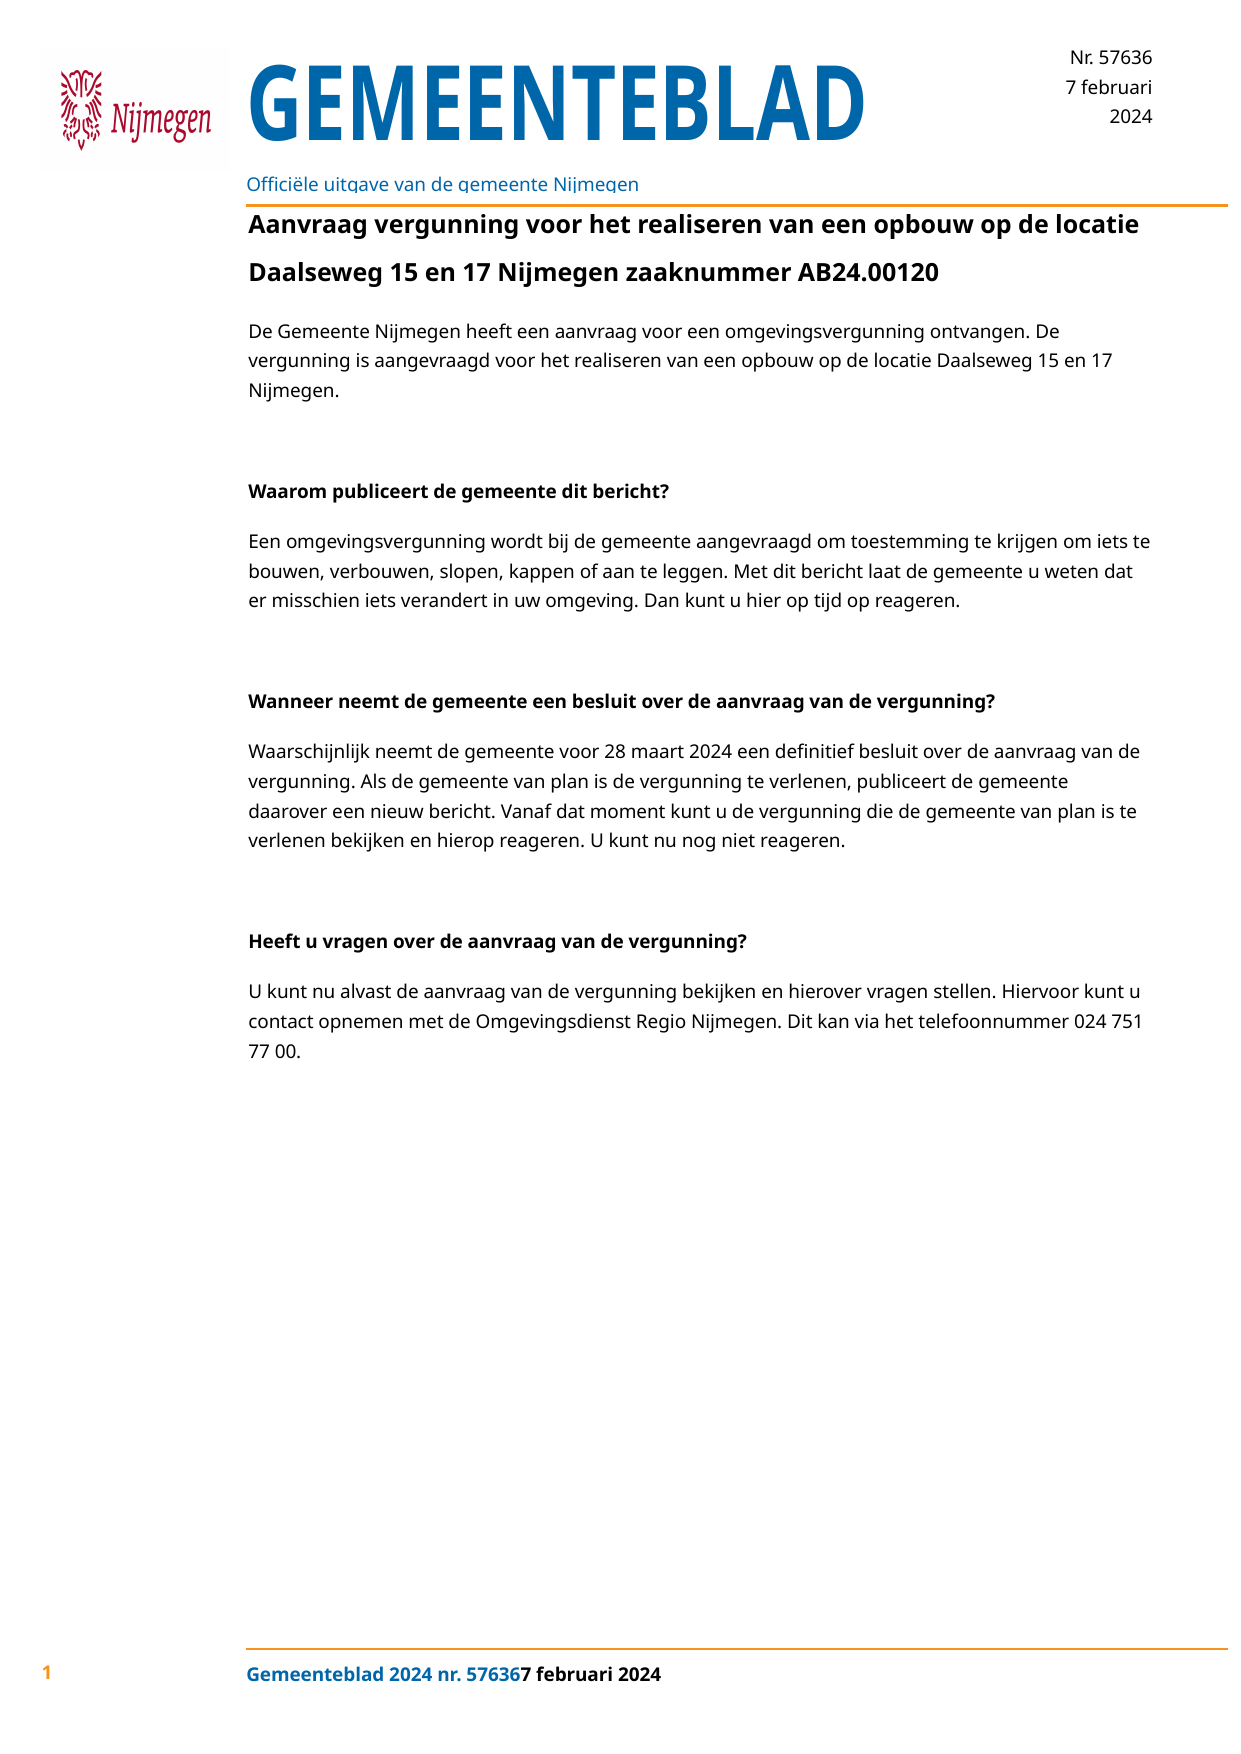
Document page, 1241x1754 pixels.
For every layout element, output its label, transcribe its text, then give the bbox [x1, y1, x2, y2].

picture [41, 47, 231, 172]
text Heeft u vragen over de aanvraag van de vergunning? [248, 928, 1152, 954]
text Een omgevingsvergunning wordt bij de gemeente aangevraagd om toestemming te krijgen om iets te bouwen, verbouwen, slopen, kappen of aan te leggen. Met dit bericht laat de gemeente u weten dat er misschien iets verandert in uw omgeving. Dan kunt u hier op tijd op reageren. [248, 528, 1152, 613]
text Wanneer neemt de gemeente een besluit over de aanvraag van de vergunning? [248, 688, 1152, 714]
text De Gemeente Nijmegen heeft een aanvraag voor een omgevingsvergunning ontvangen. De vergunning is aangevraagd voor het realiseren van een opbouw op de locatie Daalseweg 15 en 17 Nijmegen. [248, 318, 1152, 403]
text Waarom publiceert de gemeente dit bericht? [248, 478, 1152, 504]
text Waarschijnlijk neemt de gemeente voor 28 maart 2024 een definitief besluit over de aanvraag van de vergunning. Als de gemeente van plan is de vergunning te verlenen, publiceert de gemeente daarover een nieuw bericht. Vanaf dat moment kunt u de vergunning die de gemeente van plan is te verlenen bekijken en hierop reageren. U kunt nu nog niet reageren. [248, 739, 1152, 853]
text U kunt nu alvast de aanvraag van de vergunning bekijken en hierover vragen stellen. Hiervoor kunt u contact opnemen met de Omgevingsdienst Regio Nijmegen. Dit kan via het telefoonnummer 024 751 77 00. [248, 979, 1152, 1064]
text Aanvraag vergunning voor het realiseren van een opbouw op de locatie Daalseweg 15 en 17 Nijmegen zaaknummer AB24.00120 [248, 207, 1152, 288]
